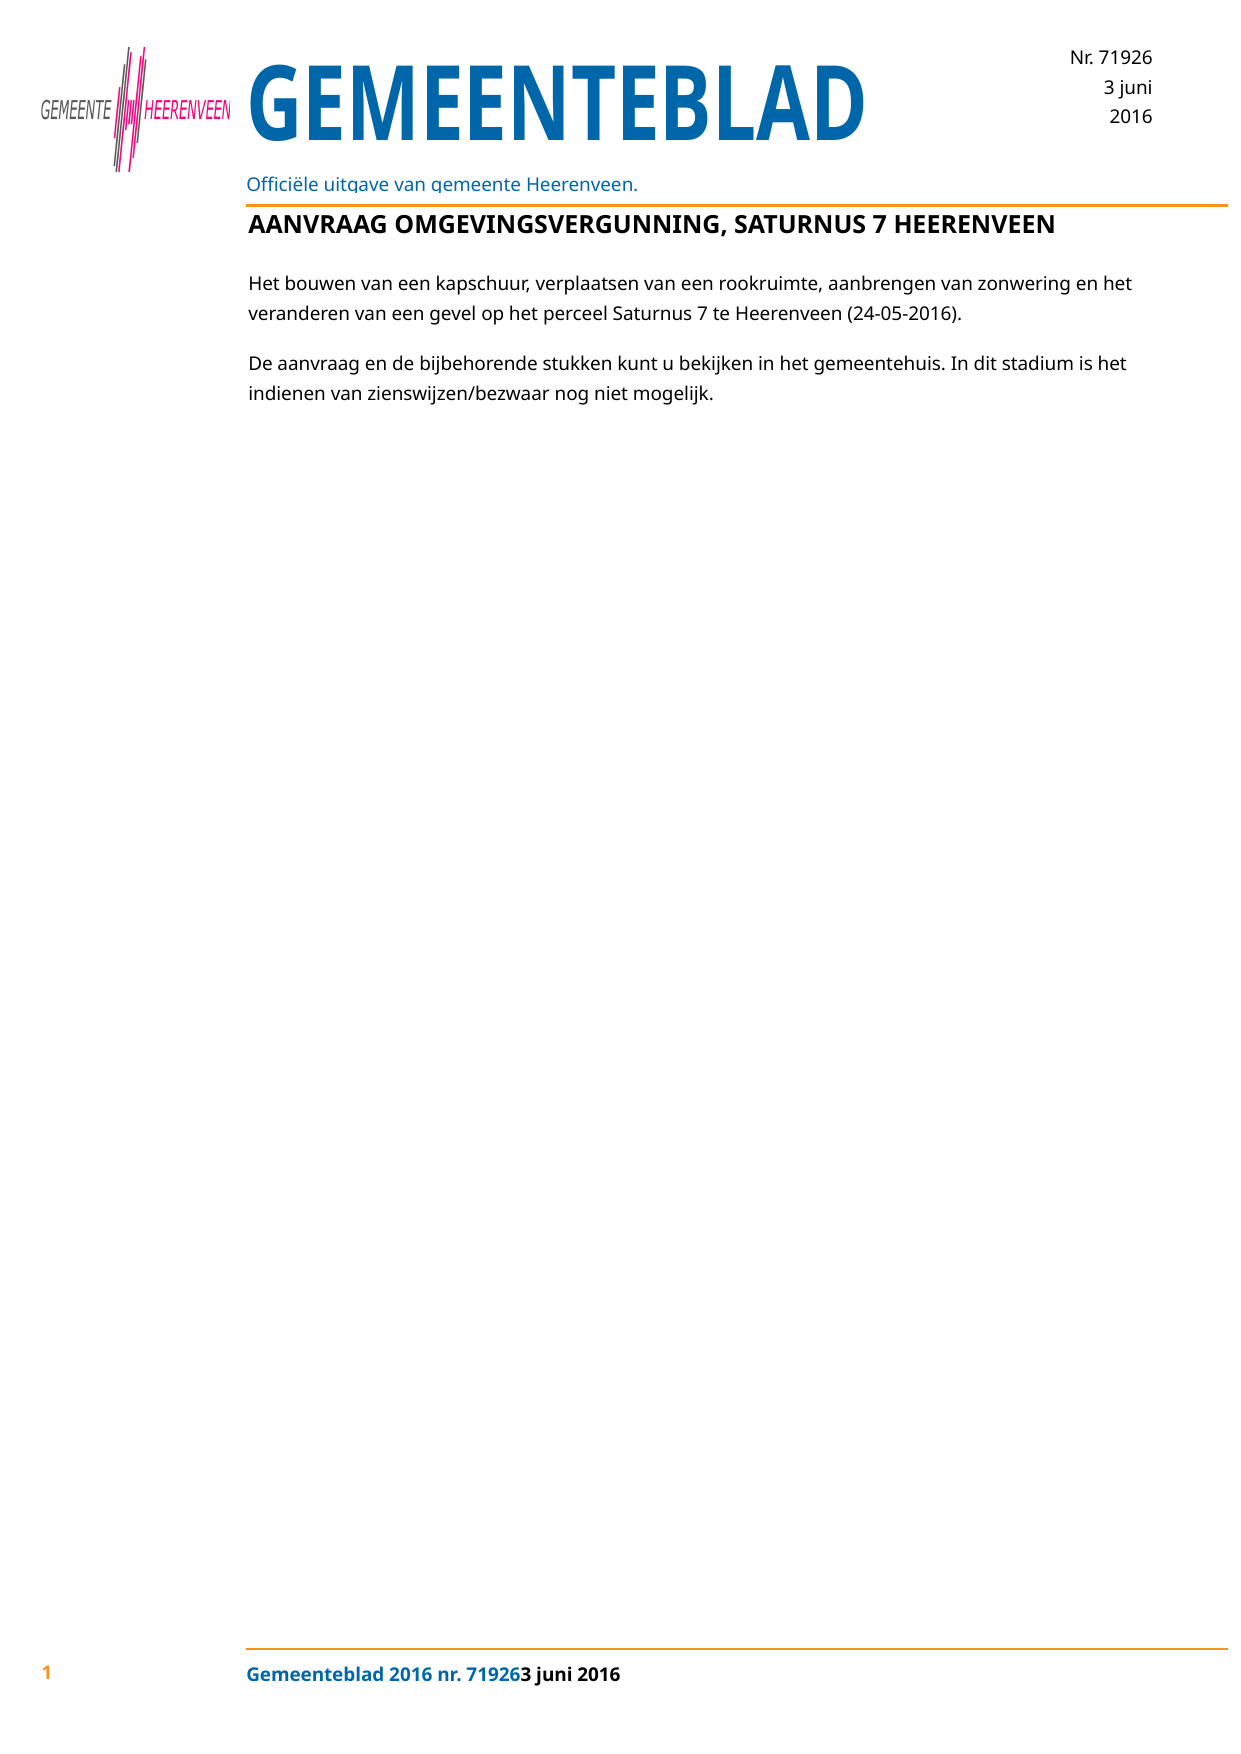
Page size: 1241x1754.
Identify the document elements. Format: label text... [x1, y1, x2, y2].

text AANVRAAG OMGEVINGSVERGUNNING, SATURNUS 7 HEERENVEEN [248, 207, 1152, 241]
text Het bouwen van een kapschuur, verplaatsen van een rookruimte, aanbrengen van zonwering en het veranderen van een gevel op het perceel Saturnus 7 te Heerenveen (24-05-2016). [248, 270, 1152, 326]
text De aanvraag en de bijbehorende stukken kunt u bekijken in het gemeentehuis. In dit stadium is het indienen van zienswijzen/bezwaar nog niet mogelijk. [248, 350, 1152, 406]
picture [41, 47, 231, 172]
